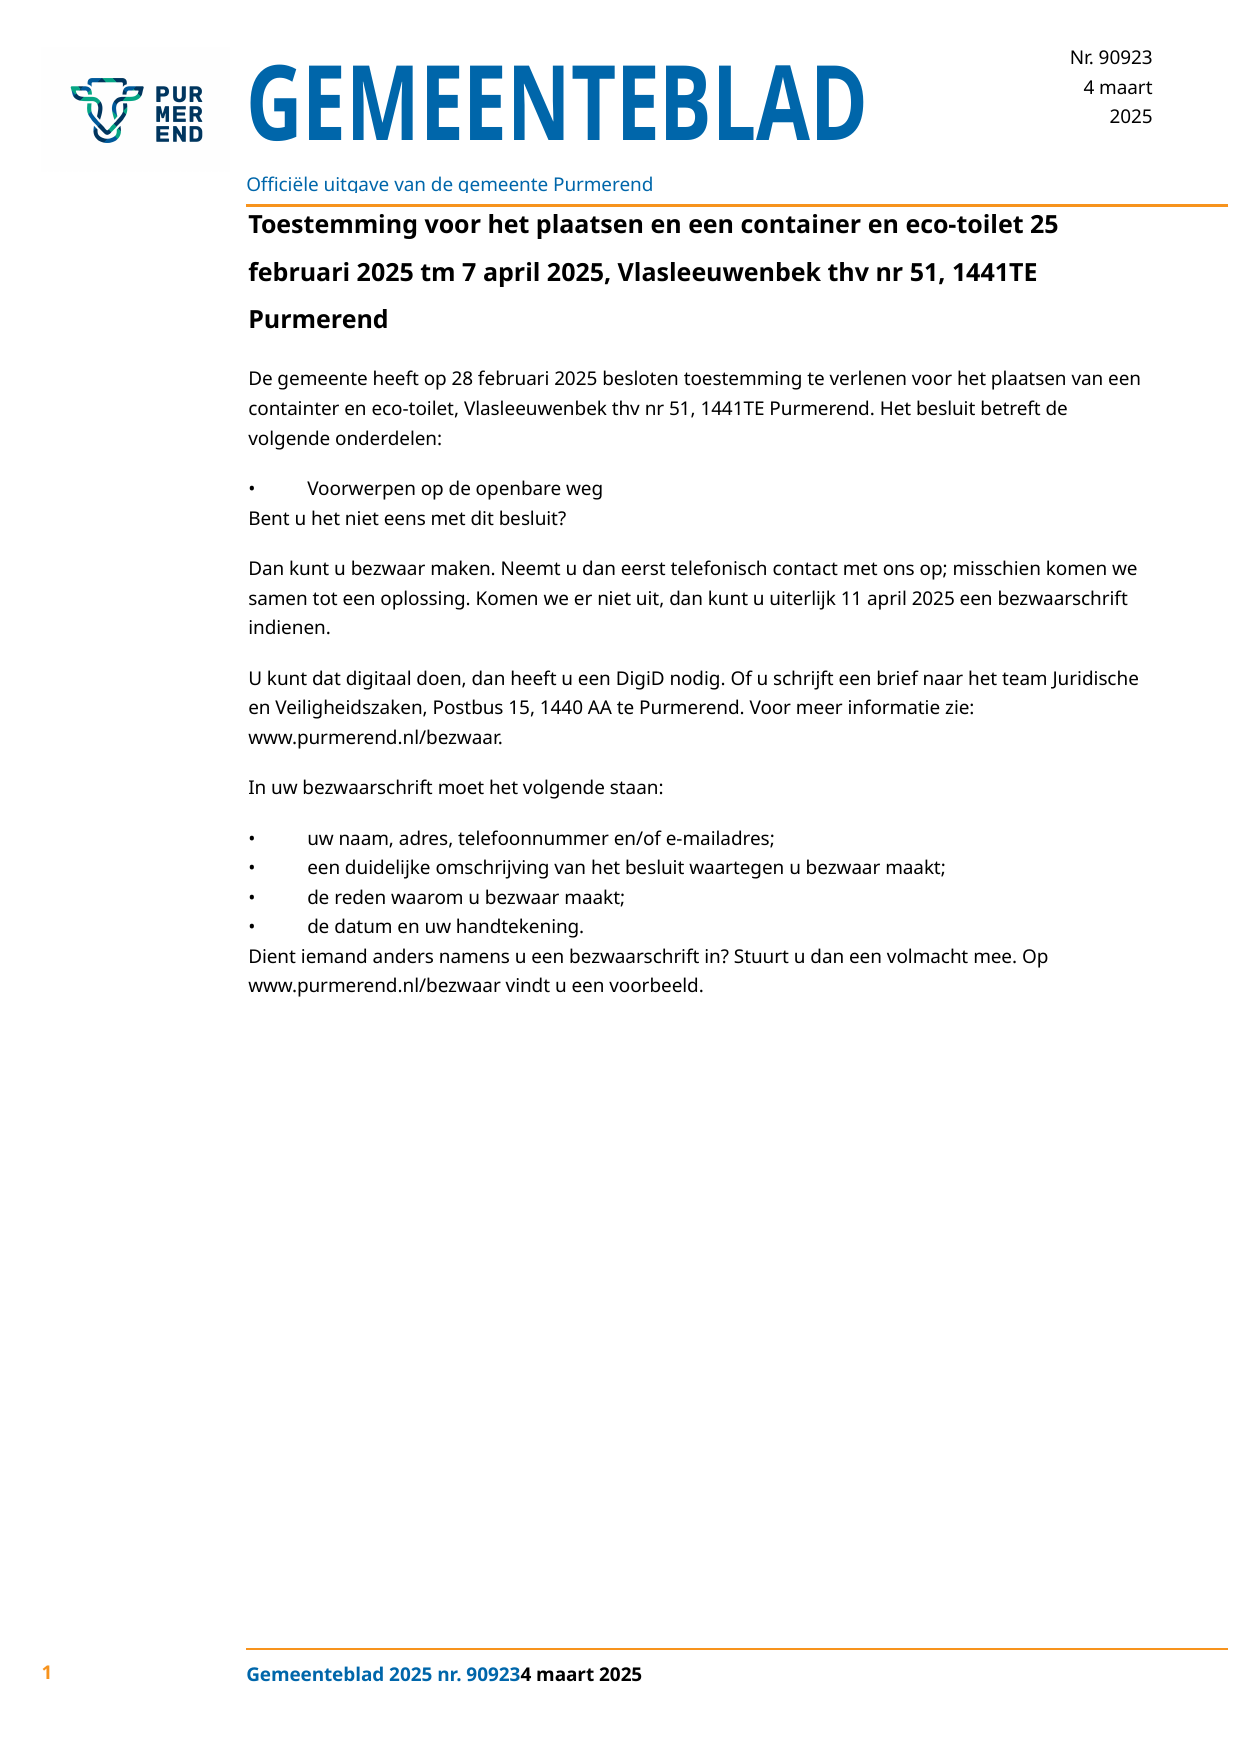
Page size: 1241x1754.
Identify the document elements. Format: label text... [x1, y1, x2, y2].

list de datum en uw handtekening. [248, 913, 1152, 939]
text Dan kunt u bezwaar maken. Neemt u dan eerst telefonisch contact met ons op; misschien komen we samen tot een oplossing. Komen we er niet uit, dan kunt u uiterlijk 11 april 2025 een bezwaarschrift indienen. [248, 555, 1152, 640]
text Bent u het niet eens met dit besluit? [248, 505, 1152, 530]
list een duidelijke omschrijving van het besluit waartegen u bezwaar maakt; [248, 854, 1152, 880]
text Dient iemand anders namens u een bezwaarschrift in? Stuurt u dan een volmacht mee. Op www.purmerend.nl/bezwaar vindt u een voorbeeld. [248, 943, 1152, 998]
list Voorwerpen op de openbare weg [248, 475, 1152, 501]
text De gemeente heeft op 28 februari 2025 besloten toestemming te verlenen voor het plaatsen van een containter en eco-toilet, Vlasleeuwenbek thv nr 51, 1441TE Purmerend. Het besluit betreft de volgende onderdelen: [248, 366, 1152, 450]
picture [41, 47, 231, 172]
text Toestemming voor het plaatsen en een container en eco-toilet 25 februari 2025 tm 7 april 2025, Vlasleeuwenbek thv nr 51, 1441TE Purmerend [248, 207, 1152, 336]
text U kunt dat digitaal doen, dan heeft u een DigiD nodig. Of u schrijft een brief naar het team Juridische en Veiligheidszaken, Postbus 15, 1440 AA te Purmerend. Voor meer informatie zie: www.purmerend.nl/bezwaar. [248, 665, 1152, 749]
text In uw bezwaarschrift moet het volgende staan: [248, 774, 1152, 800]
list uw naam, adres, telefoonnummer en/of e-mailadres; [248, 825, 1152, 850]
list de reden waarom u bezwaar maakt; [248, 884, 1152, 909]
